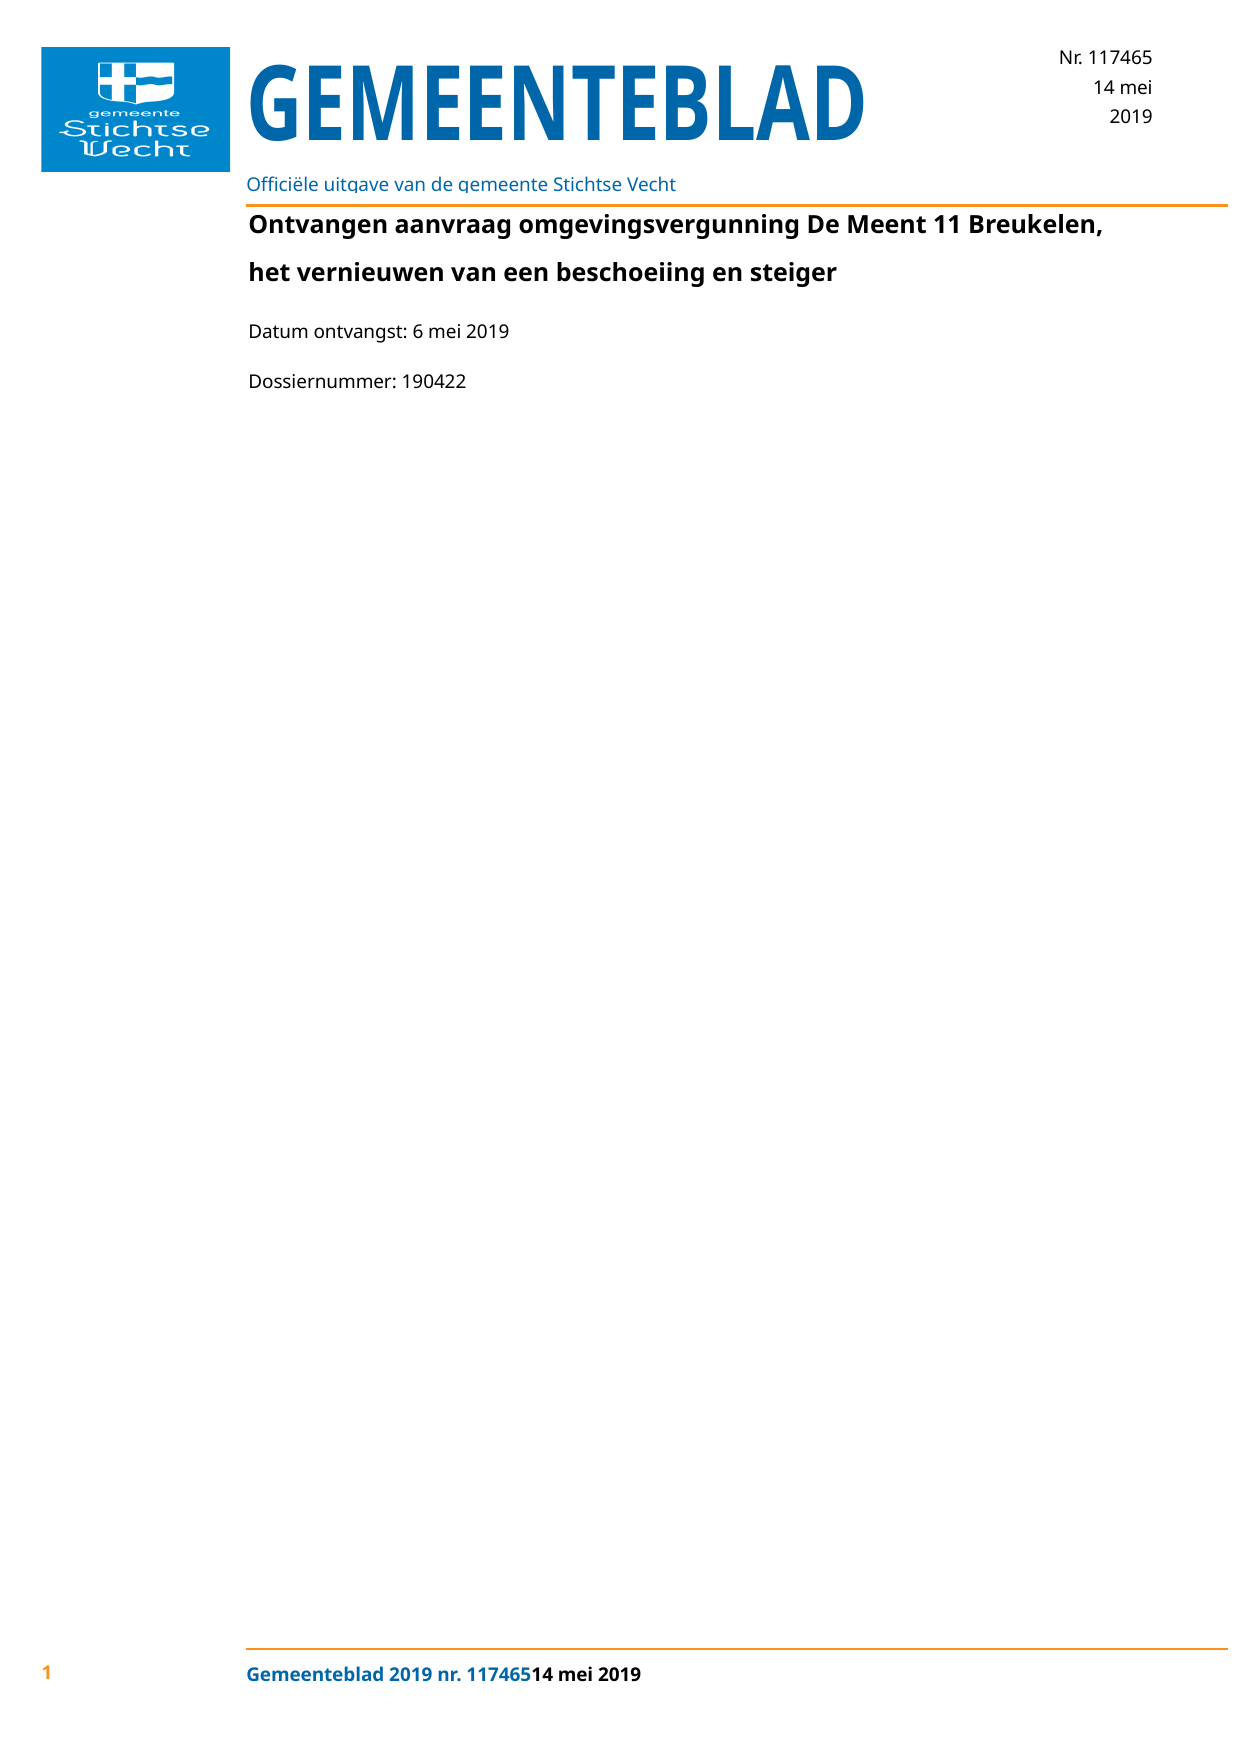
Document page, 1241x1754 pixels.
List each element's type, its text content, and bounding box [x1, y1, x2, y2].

text Datum ontvangst: 6 mei 2019 [248, 318, 1152, 344]
text Dossiernummer: 190422 [248, 368, 1152, 394]
picture [99, 63, 135, 101]
picture [137, 63, 174, 103]
text Ontvangen aanvraag omgevingsvergunning De Meent 11 Breukelen, het vernieuwen van een beschoeiing en steiger [248, 207, 1152, 288]
